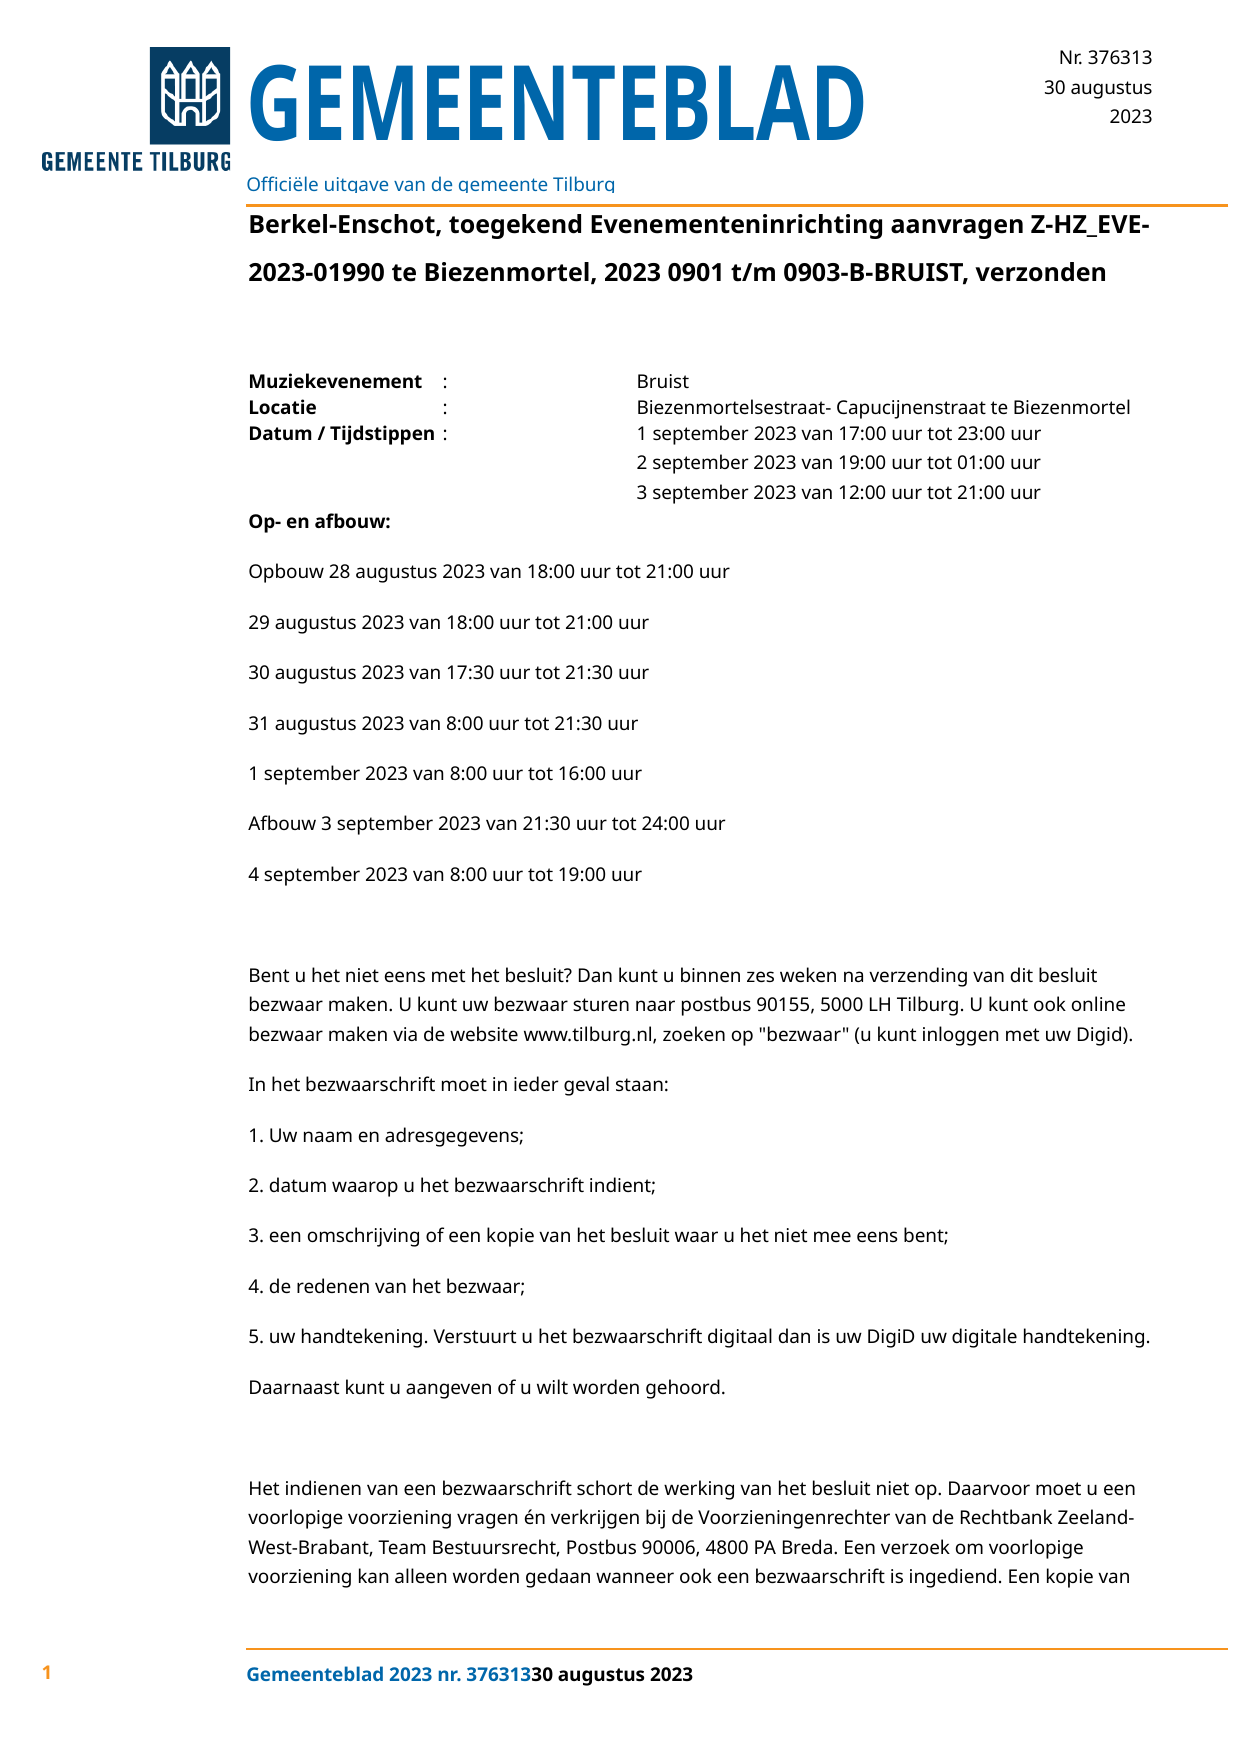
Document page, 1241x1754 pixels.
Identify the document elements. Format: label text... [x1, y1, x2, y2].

text Daarnaast kunt u aangeven of u wilt worden gehoord. [248, 1374, 1152, 1399]
text 5. uw handtekening. Verstuurt u het bezwaarschrift digitaal dan is uw DigiD uw digitale handtekening. [248, 1323, 1152, 1349]
text 4. de redenen van het bezwaar; [248, 1273, 1152, 1299]
text 3. een omschrijving of een kopie van het besluit waar u het niet mee eens bent; [248, 1223, 1152, 1248]
table_cell : [442, 394, 636, 420]
text Het indienen van een bezwaarschrift schort de werking van het besluit niet op. Daarvoor moet u een voorlopige voorziening vragen én verkrijgen bij de Voorzieningenrechter van de Rechtbank Zeeland-West-Brabant, Team Bestuursrecht, Postbus 90006, 4800 PA Breda. Een verzoek om voorlopige voorziening kan alleen worden gedaan wanneer ook een bezwaarschrift is ingediend. Een kopie van [248, 1475, 1152, 1589]
text Berkel-Enschot, toegekend Evenementeninrichting aanvragen Z-HZ_EVE-2023-01990 te Biezenmortel, 2023 0901 t/m 0903-B-BRUIST, verzonden [248, 207, 1152, 288]
table_header : [442, 369, 636, 394]
text 29 augustus 2023 van 18:00 uur tot 21:00 uur [248, 609, 1152, 634]
text 1 september 2023 van 8:00 uur tot 16:00 uur [248, 760, 1152, 786]
text 2. datum waarop u het bezwaarschrift indient; [248, 1172, 1152, 1198]
text Bent u het niet eens met het besluit? Dan kunt u binnen zes weken na verzending van dit besluit bezwaar maken. U kunt uw bezwaar sturen naar postbus 90155, 5000 LH Tilburg. U kunt ook online bezwaar maken via de website www.tilburg.nl, zoeken op "bezwaar" (u kunt inloggen met uw Digid). [248, 962, 1152, 1047]
table_cell Datum / Tijdstippen [248, 420, 442, 505]
text 31 augustus 2023 van 8:00 uur tot 21:30 uur [248, 710, 1152, 735]
table_header Bruist [636, 369, 1152, 394]
picture [41, 47, 231, 172]
table_cell Locatie [248, 394, 442, 420]
text 1. Uw naam en adresgegevens; [248, 1122, 1152, 1147]
table_cell Biezenmortelsestraat- Capucijnenstraat te Biezenmortel [636, 394, 1152, 420]
table_cell : [442, 420, 636, 505]
table_cell 1 september 2023 van 17:00 uur tot 23:00 uur 2 september 2023 van 19:00 uur tot 01:00 uur 3 september 2023 van 12:00 uur tot 21:00 uur [636, 420, 1152, 505]
text Op- en afbouw: [248, 508, 1152, 534]
text 4 september 2023 van 8:00 uur tot 19:00 uur [248, 861, 1152, 887]
text Afbouw 3 september 2023 van 21:30 uur tot 24:00 uur [248, 811, 1152, 836]
text 30 augustus 2023 van 17:30 uur tot 21:30 uur [248, 659, 1152, 685]
table_header Muziekevenement [248, 369, 442, 394]
text Opbouw 28 augustus 2023 van 18:00 uur tot 21:00 uur [248, 558, 1152, 584]
text In het bezwaarschrift moet in ieder geval staan: [248, 1071, 1152, 1097]
